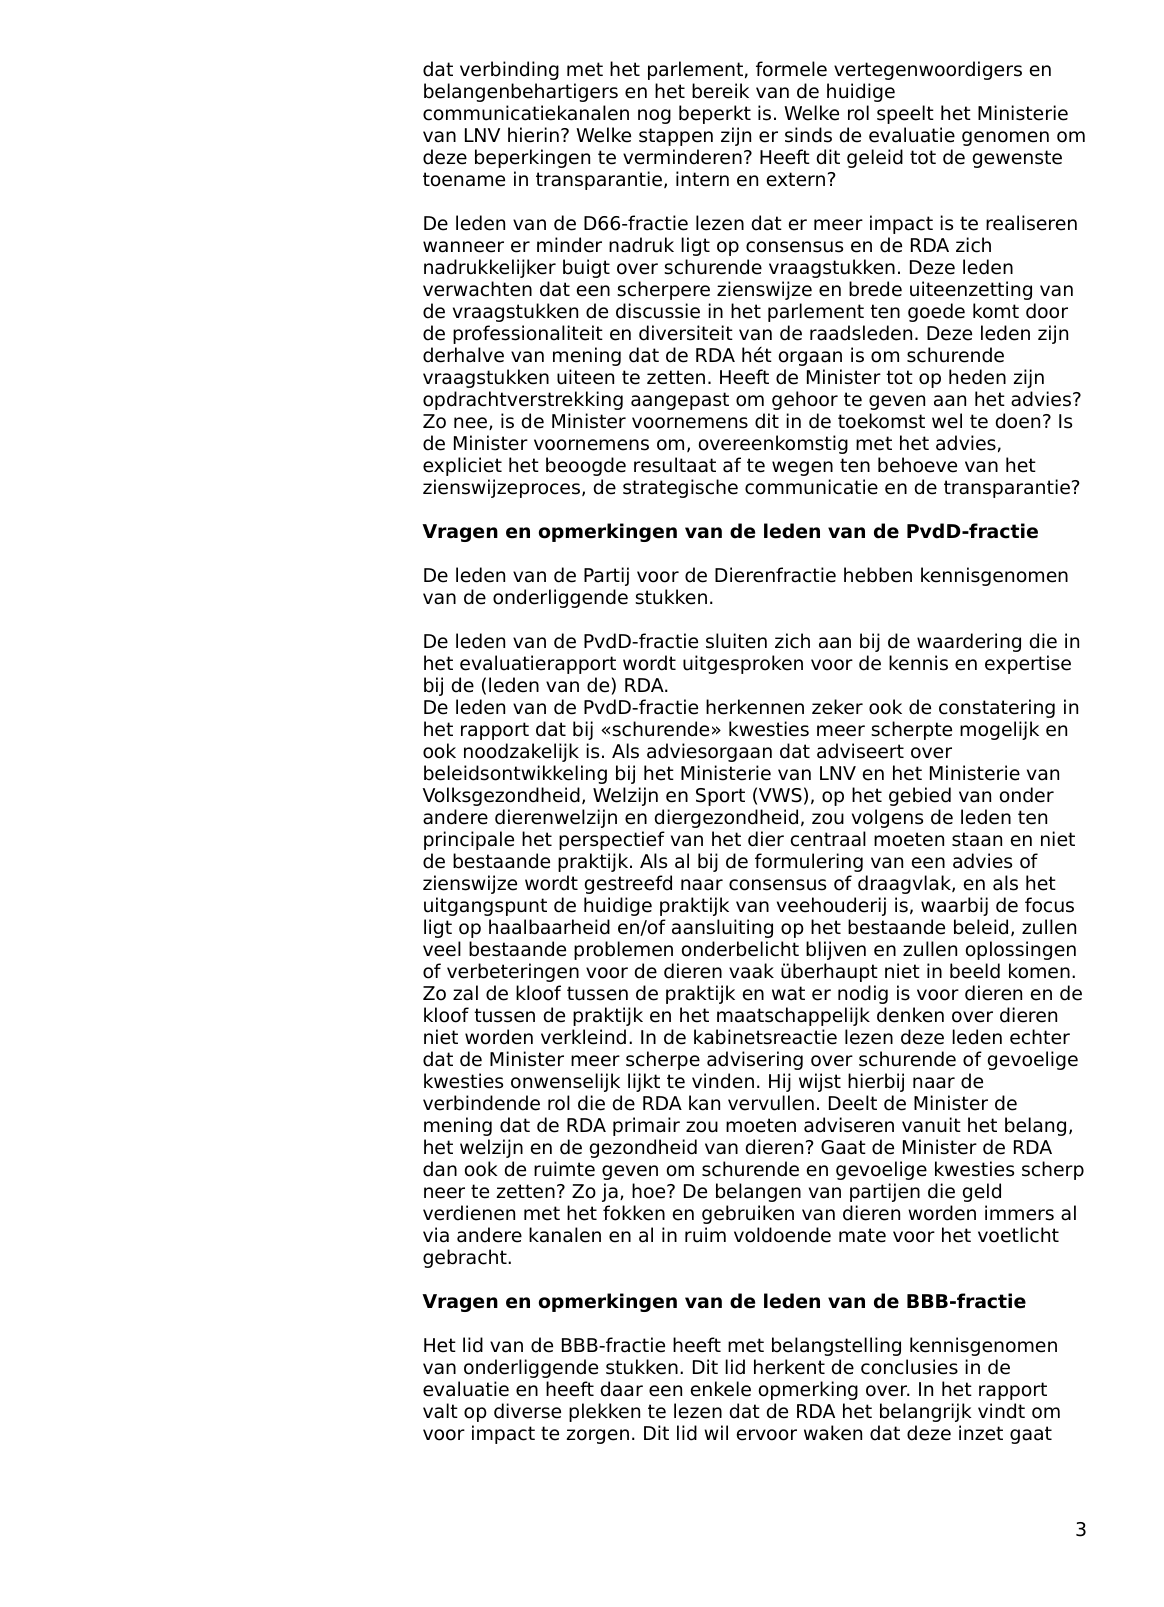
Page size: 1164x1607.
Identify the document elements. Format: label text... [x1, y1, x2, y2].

text dat verbinding met het parlement, formele vertegenwoordigers en belangenbehartigers en het bereik van de huidige communicatiekanalen nog beperkt is. Welke rol speelt het Ministerie van LNV hierin? Welke stappen zijn er sinds de evaluatie genomen om deze beperkingen te verminderen? Heeft dit geleid tot de gewenste toename in transparantie, intern en extern? [422, 59, 1087, 191]
text De leden van de Partij voor de Dierenfractie hebben kennisgenomen van de onderliggende stukken. [422, 565, 1087, 609]
text Het lid van de BBB-fractie heeft met belangstelling kennisgenomen van onderliggende stukken. Dit lid herkent de conclusies in de evaluatie en heeft daar een enkele opmerking over. In het rapport valt op diverse plekken te lezen dat de RDA het belangrijk vindt om voor impact te zorgen. Dit lid wil ervoor waken dat deze inzet gaat [422, 1335, 1087, 1445]
subtitle Vragen en opmerkingen van de leden van de BBB-fractie [422, 1291, 1087, 1313]
text De leden van de PvdD-fractie sluiten zich aan bij de waardering die in het evaluatierapport wordt uitgesproken voor de kennis en expertise bij de (leden van de) RDA. [422, 631, 1087, 697]
text De leden van de PvdD-fractie herkennen zeker ook de constatering in het rapport dat bij «schurende» kwesties meer scherpte mogelijk en ook noodzakelijk is. Als adviesorgaan dat adviseert over beleidsontwikkeling bij het Ministerie van LNV en het Ministerie van Volksgezondheid, Welzijn en Sport (VWS), op het gebied van onder andere dierenwelzijn en diergezondheid, zou volgens de leden ten principale het perspectief van het dier centraal moeten staan en niet de bestaande praktijk. Als al bij de formulering van een advies of zienswijze wordt gestreefd naar consensus of draagvlak, en als het uitgangspunt de huidige praktijk van veehouderij is, waarbij de focus ligt op haalbaarheid en/of aansluiting op het bestaande beleid, zullen veel bestaande problemen onderbelicht blijven en zullen oplossingen of verbeteringen voor de dieren vaak überhaupt niet in beeld komen. Zo zal de kloof tussen de praktijk en wat er nodig is voor dieren en de kloof tussen de praktijk en het maatschappelijk denken over dieren niet worden verkleind. In de kabinetsreactie lezen deze leden echter dat de Minister meer scherpe advisering over schurende of gevoelige kwesties onwenselijk lijkt te vinden. Hij wijst hierbij naar de verbindende rol die de RDA kan vervullen. Deelt de Minister de mening dat de RDA primair zou moeten adviseren vanuit het belang, het welzijn en de gezondheid van dieren? Gaat de Minister de RDA dan ook de ruimte geven om schurende en gevoelige kwesties scherp neer te zetten? Zo ja, hoe? De belangen van partijen die geld verdienen met het fokken en gebruiken van dieren worden immers al via andere kanalen en al in ruim voldoende mate voor het voetlicht gebracht. [422, 697, 1087, 1269]
subtitle Vragen en opmerkingen van de leden van de PvdD-fractie [422, 521, 1087, 543]
text De leden van de D66-fractie lezen dat er meer impact is te realiseren wanneer er minder nadruk ligt op consensus en de RDA zich nadrukkelijker buigt over schurende vraagstukken. Deze leden verwachten dat een scherpere zienswijze en brede uiteenzetting van de vraagstukken de discussie in het parlement ten goede komt door de professionaliteit en diversiteit van de raadsleden. Deze leden zijn derhalve van mening dat de RDA hét orgaan is om schurende vraagstukken uiteen te zetten. Heeft de Minister tot op heden zijn opdrachtverstrekking aangepast om gehoor te geven aan het advies? Zo nee, is de Minister voornemens dit in de toekomst wel te doen? Is de Minister voornemens om, overeenkomstig met het advies, expliciet het beoogde resultaat af te wegen ten behoeve van het zienswijzeproces, de strategische communicatie en de transparantie? [422, 213, 1087, 499]
